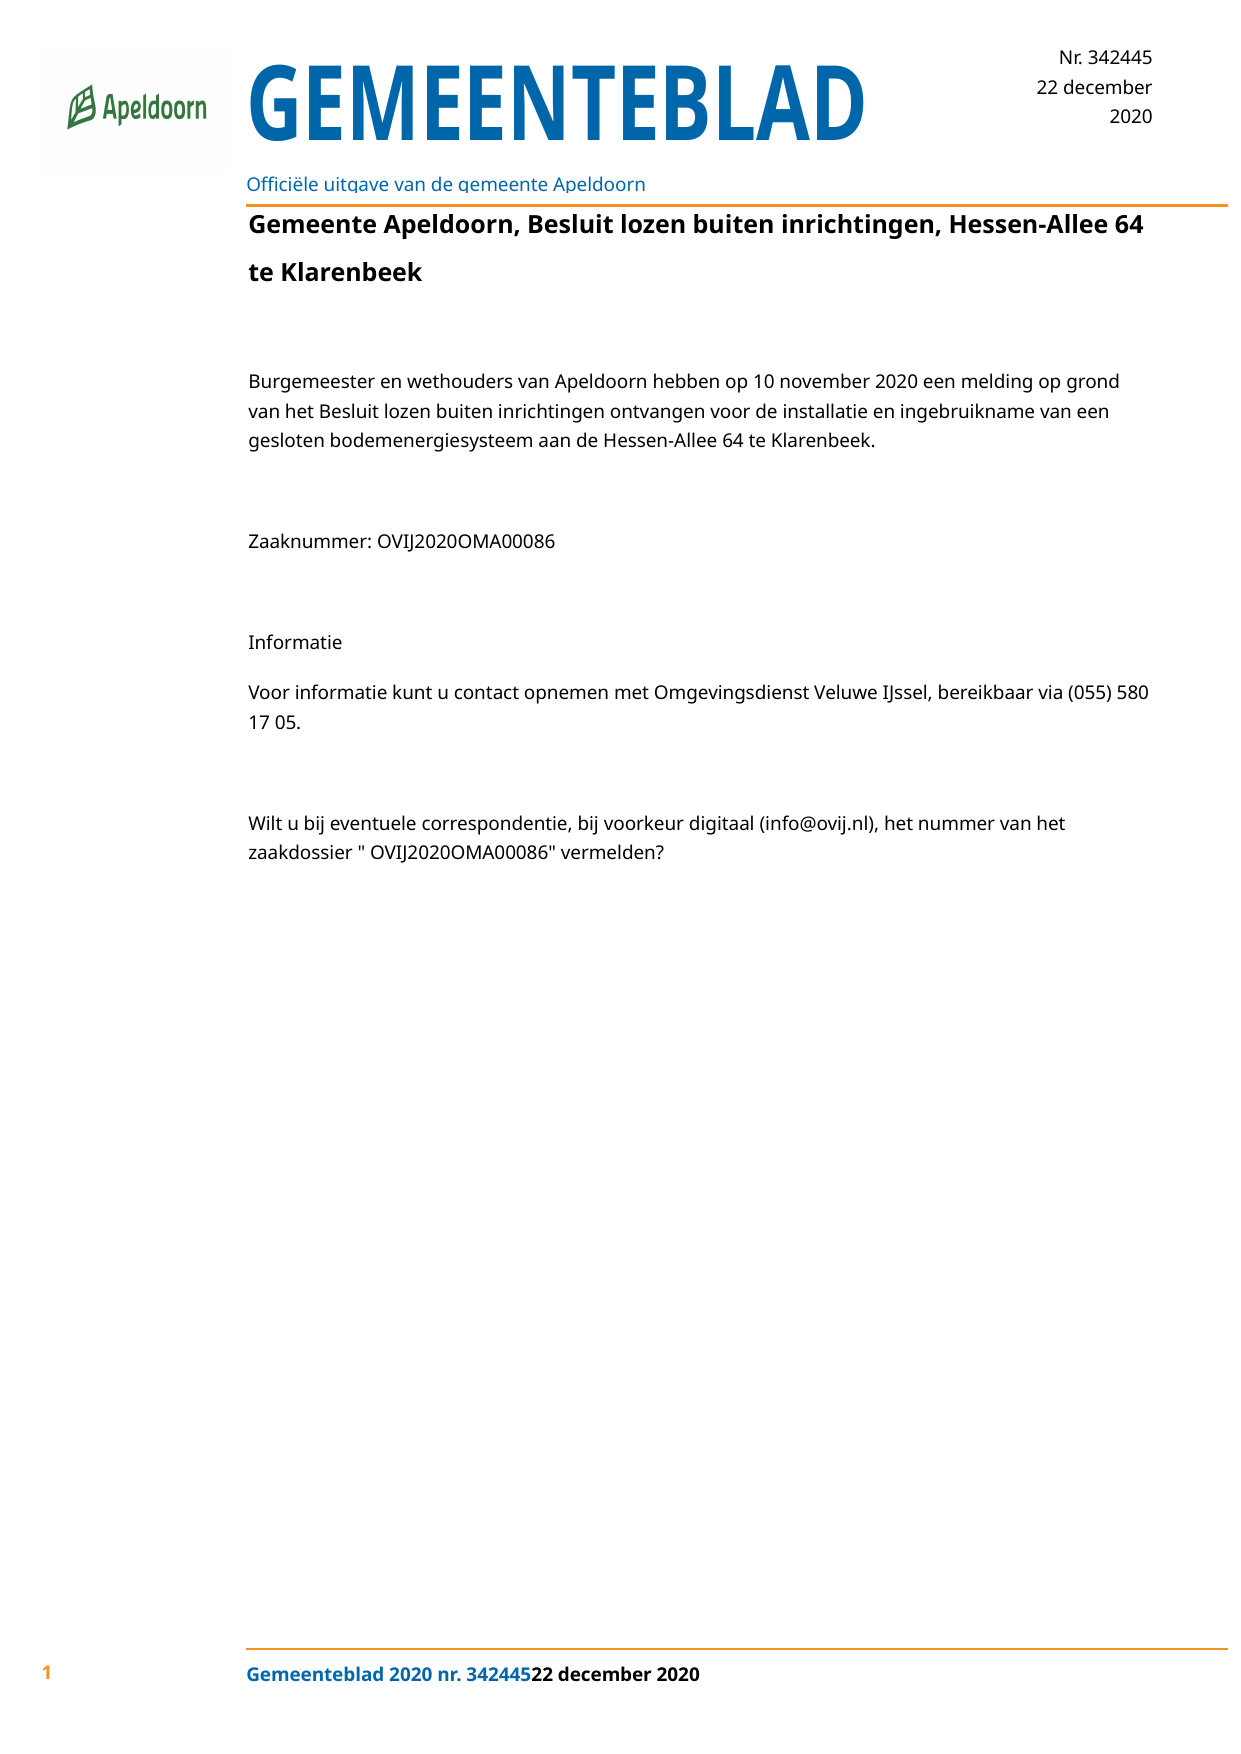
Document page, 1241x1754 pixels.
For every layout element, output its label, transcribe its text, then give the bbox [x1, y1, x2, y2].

text Voor informatie kunt u contact opnemen met Omgevingsdienst Veluwe IJssel, bereikbaar via (055) 580 17 05. [248, 679, 1152, 735]
text Gemeente Apeldoorn, Besluit lozen buiten inrichtingen, Hessen-Allee 64 te Klarenbeek [248, 207, 1152, 288]
text Wilt u bij eventuele correspondentie, bij voorkeur digitaal (info@ovij.nl), het nummer van het zaakdossier " OVIJ2020OMA00086" vermelden? [248, 810, 1152, 865]
text Informatie [248, 629, 1152, 655]
text Burgemeester en wethouders van Apeldoorn hebben op 10 november 2020 een melding op grond van het Besluit lozen buiten inrichtingen ontvangen voor de installatie en ingebruikname van een gesloten bodemenergiesysteem aan de Hessen-Allee 64 te Klarenbeek. [248, 368, 1152, 453]
picture [41, 47, 231, 172]
text Zaaknummer: OVIJ2020OMA00086 [248, 528, 1152, 554]
